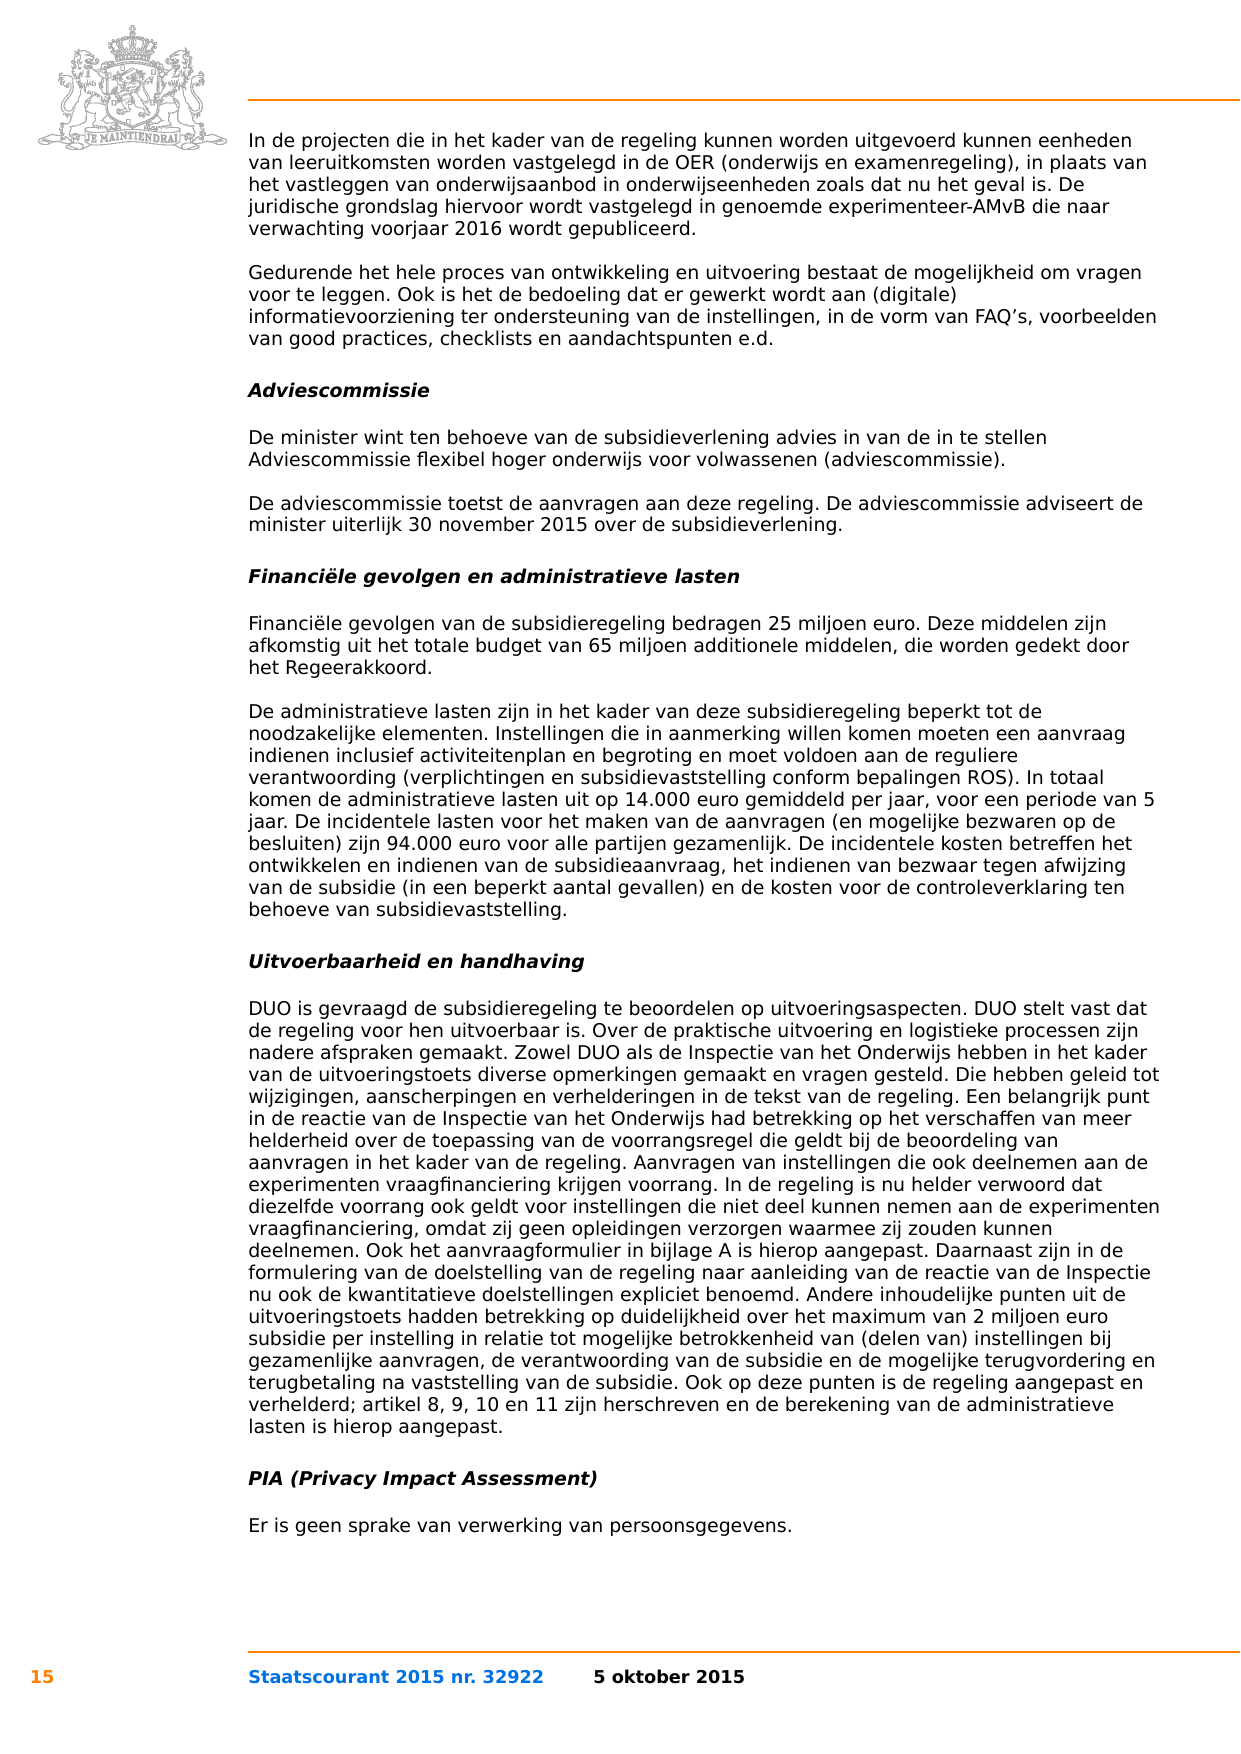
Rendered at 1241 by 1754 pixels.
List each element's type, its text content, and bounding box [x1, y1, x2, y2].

text De adviescommissie toetst de aanvragen aan deze regeling. De adviescommissie adviseert de minister uiterlijk 30 november 2015 over de subsidieverlening. [248, 492, 1163, 536]
subtitle PIA (Privacy Impact Assessment) [248, 1467, 1163, 1489]
picture [38, 25, 227, 150]
text Er is geen sprake van verwerking van persoonsgegevens. [248, 1514, 1163, 1536]
subtitle Adviescommissie [248, 379, 1163, 402]
text De minister wint ten behoeve van de subsidieverlening advies in van de in te stellen Adviescommissie flexibel hoger onderwijs voor volwassenen (adviescommissie). [248, 427, 1163, 471]
subtitle Financiële gevolgen en administratieve lasten [248, 566, 1163, 588]
text In de projecten die in het kader van de regeling kunnen worden uitgevoerd kunnen eenheden van leeruitkomsten worden vastgelegd in de OER (onderwijs en examenregeling), in plaats van het vastleggen van onderwijsaanbod in onderwijseenheden zoals dat nu het geval is. De juridische grondslag hiervoor wordt vastgelegd in genoemde experimenteer-AMvB die naar verwachting voorjaar 2016 wordt gepubliceerd. [248, 130, 1163, 240]
subtitle Uitvoerbaarheid en handhaving [248, 951, 1163, 973]
text DUO is gevraagd de subsidieregeling te beoordelen op uitvoeringsaspecten. DUO stelt vast dat de regeling voor hen uitvoerbaar is. Over de praktische uitvoering en logistieke processen zijn nadere afspraken gemaakt. Zowel DUO als de Inspectie van het Onderwijs hebben in het kader van de uitvoeringstoets diverse opmerkingen gemaakt en vragen gesteld. Die hebben geleid tot wijzigingen, aanscherpingen en verhelderingen in de tekst van de regeling. Een belangrijk punt in de reactie van de Inspectie van het Onderwijs had betrekking op het verschaffen van meer helderheid over de toepassing van de voorrangsregel die geldt bij de beoordeling van aanvragen in het kader van de regeling. Aanvragen van instellingen die ook deelnemen aan de experimenten vraagfinanciering krijgen voorrang. In de regeling is nu helder verwoord dat diezelfde voorrang ook geldt voor instellingen die niet deel kunnen nemen aan de experimenten vraagfinanciering, omdat zij geen opleidingen verzorgen waarmee zij zouden kunnen deelnemen. Ook het aanvraagformulier in bijlage A is hierop aangepast. Daarnaast zijn in de formulering van de doelstelling van de regeling naar aanleiding van de reactie van de Inspectie nu ook de kwantitatieve doelstellingen expliciet benoemd. Andere inhoudelijke punten uit de uitvoeringstoets hadden betrekking op duidelijkheid over het maximum van 2 miljoen euro subsidie per instelling in relatie tot mogelijke betrokkenheid van (delen van) instellingen bij gezamenlijke aanvragen, de verantwoording van de subsidie en de mogelijke terugvordering en terugbetaling na vaststelling van de subsidie. Ook op deze punten is de regeling aangepast en verhelderd; artikel 8, 9, 10 en 11 zijn herschreven en de berekening van de administratieve lasten is hierop aangepast. [248, 998, 1163, 1437]
text De administratieve lasten zijn in het kader van deze subsidieregeling beperkt tot de noodzakelijke elementen. Instellingen die in aanmerking willen komen moeten een aanvraag indienen inclusief activiteitenplan en begroting en moet voldoen aan de reguliere verantwoording (verplichtingen en subsidievaststelling conform bepalingen ROS). In totaal komen de administratieve lasten uit op 14.000 euro gemiddeld per jaar, voor een periode van 5 jaar. De incidentele lasten voor het maken van de aanvragen (en mogelijke bezwaren op de besluiten) zijn 94.000 euro voor alle partijen gezamenlijk. De incidentele kosten betreffen het ontwikkelen en indienen van de subsidieaanvraag, het indienen van bezwaar tegen afwijzing van de subsidie (in een beperkt aantal gevallen) en de kosten voor de controleverklaring ten behoeve van subsidievaststelling. [248, 701, 1163, 921]
text Financiële gevolgen van de subsidieregeling bedragen 25 miljoen euro. Deze middelen zijn afkomstig uit het totale budget van 65 miljoen additionele middelen, die worden gedekt door het Regeerakkoord. [248, 613, 1163, 679]
text Gedurende het hele proces van ontwikkeling en uitvoering bestaat de mogelijkheid om vragen voor te leggen. Ook is het de bedoeling dat er gewerkt wordt aan (digitale) informatievoorziening ter ondersteuning van de instellingen, in de vorm van FAQ’s, voorbeelden van good practices, checklists en aandachtspunten e.d. [248, 262, 1163, 349]
